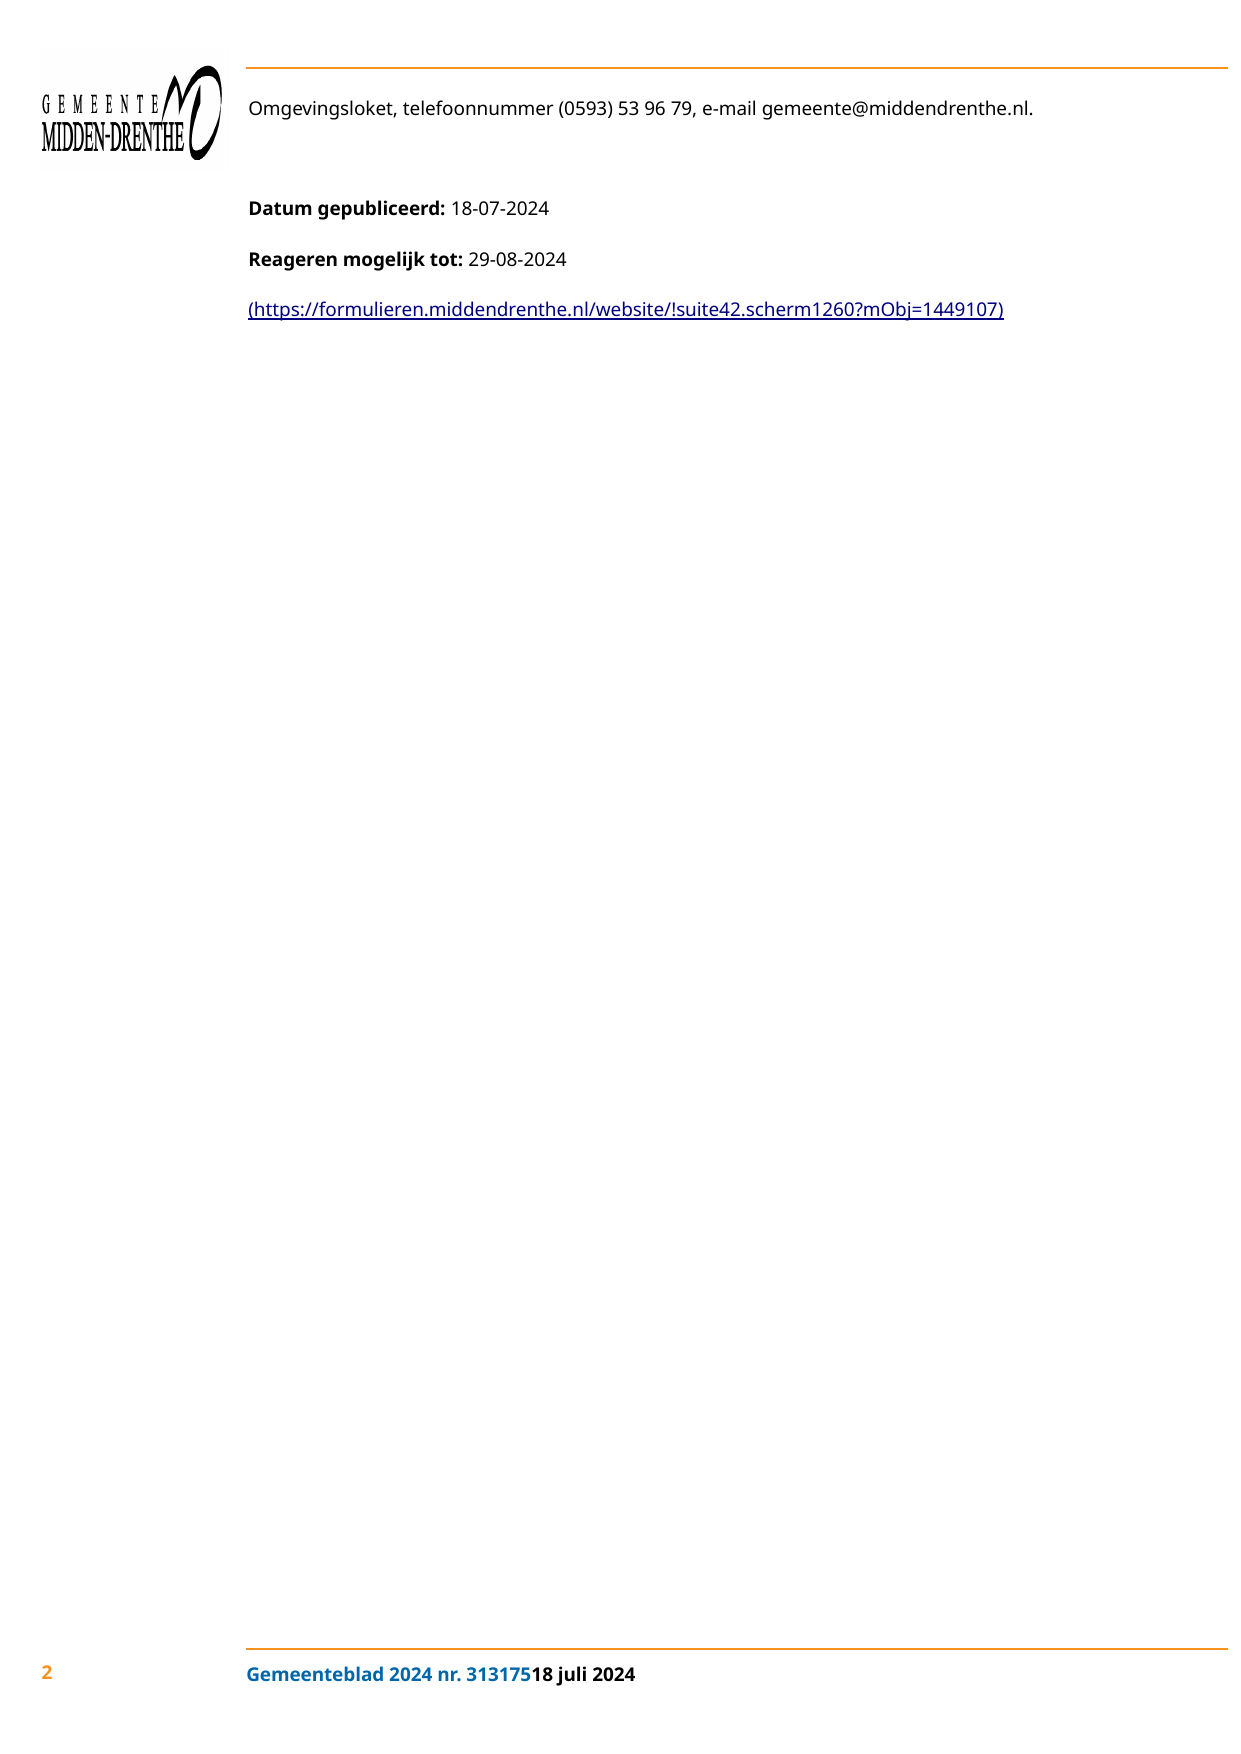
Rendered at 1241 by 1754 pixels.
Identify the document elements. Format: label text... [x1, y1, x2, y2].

text Reageren mogelijk tot: 29-08-2024 [248, 246, 1152, 272]
text (https://formulieren.middendrenthe.nl/website/!suite42.scherm1260?mObj=1449107) [248, 296, 1152, 322]
text Datum gepubliceerd: 18-07-2024 [248, 196, 1152, 221]
text Omgevingsloket, telefoonnummer (0593) 53 96 79, e-mail gemeente@middendrenthe.nl. [248, 95, 1152, 121]
picture [41, 47, 231, 172]
